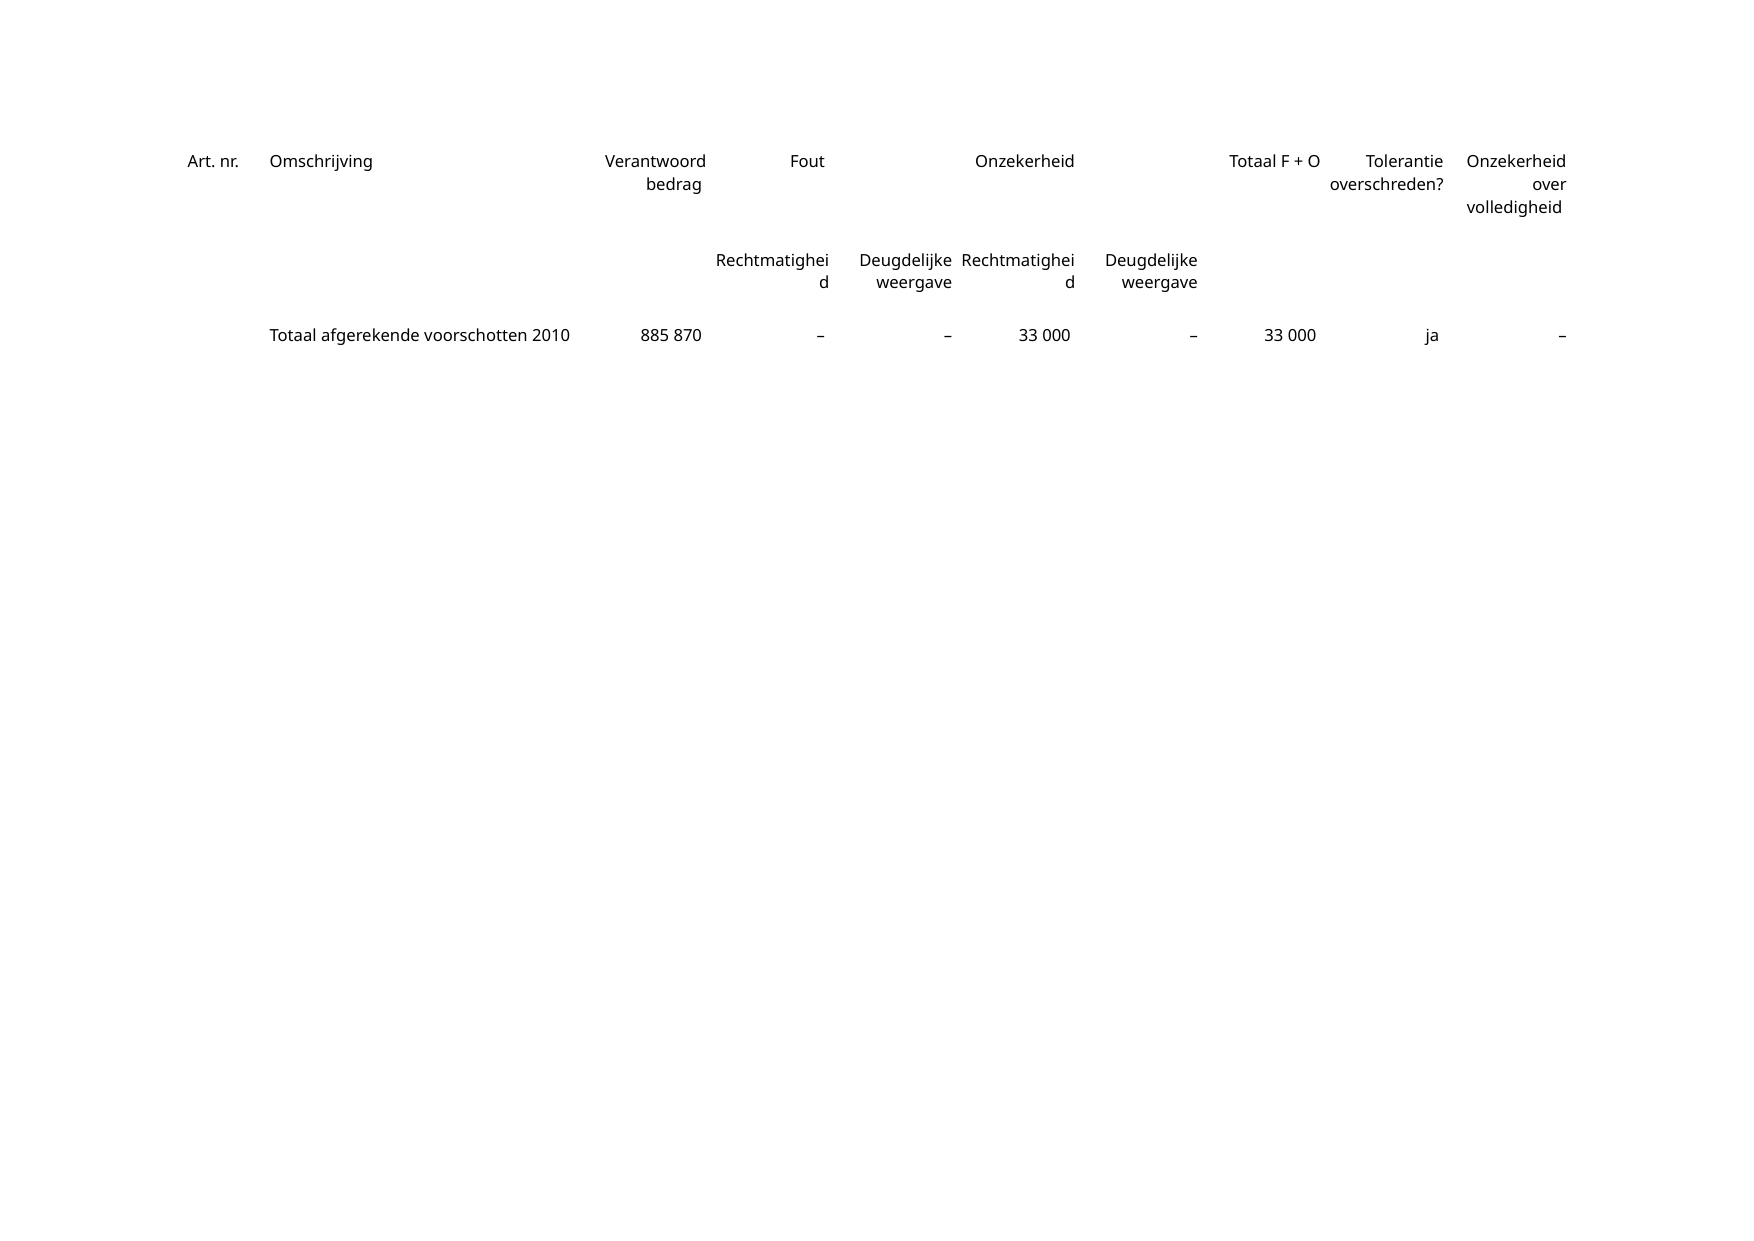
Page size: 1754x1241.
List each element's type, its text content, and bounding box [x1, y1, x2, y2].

table_cell [1443, 248, 1566, 323]
table_cell [1198, 248, 1320, 323]
table_cell Totaal afgerekende voorschotten 2010 [269, 324, 583, 382]
table_cell 33 000 [952, 324, 1075, 382]
table_cell [269, 248, 583, 323]
table_header [1075, 150, 1198, 248]
table_cell – [706, 324, 829, 382]
table_cell Deugdelijke weergave [829, 248, 952, 323]
table_cell 33 000 [1198, 324, 1320, 382]
table_cell – [1443, 324, 1566, 382]
table_cell Rechtmatigheid [952, 248, 1075, 323]
table_cell – [1075, 324, 1198, 382]
table_cell Deugdelijke weergave [1075, 248, 1198, 323]
table_header Art. nr. [188, 150, 269, 248]
table_cell [188, 324, 269, 382]
table_header Totaal F + O [1198, 150, 1320, 248]
table_header [829, 150, 952, 248]
table_cell [188, 248, 269, 323]
table_header Onzekerheid over volledigheid [1443, 150, 1566, 248]
table_header Tolerantie overschreden? [1320, 150, 1443, 248]
table_cell [583, 248, 706, 323]
table_header Verantwoord bedrag [583, 150, 706, 248]
table_header Omschrijving [269, 150, 583, 248]
table_cell ja [1320, 324, 1443, 382]
table_header Fout [706, 150, 829, 248]
table_cell [1320, 248, 1443, 323]
table_cell Rechtmatigheid [706, 248, 829, 323]
table_cell – [829, 324, 952, 382]
table_header Onzekerheid [952, 150, 1075, 248]
table_cell 885 870 [583, 324, 706, 382]
